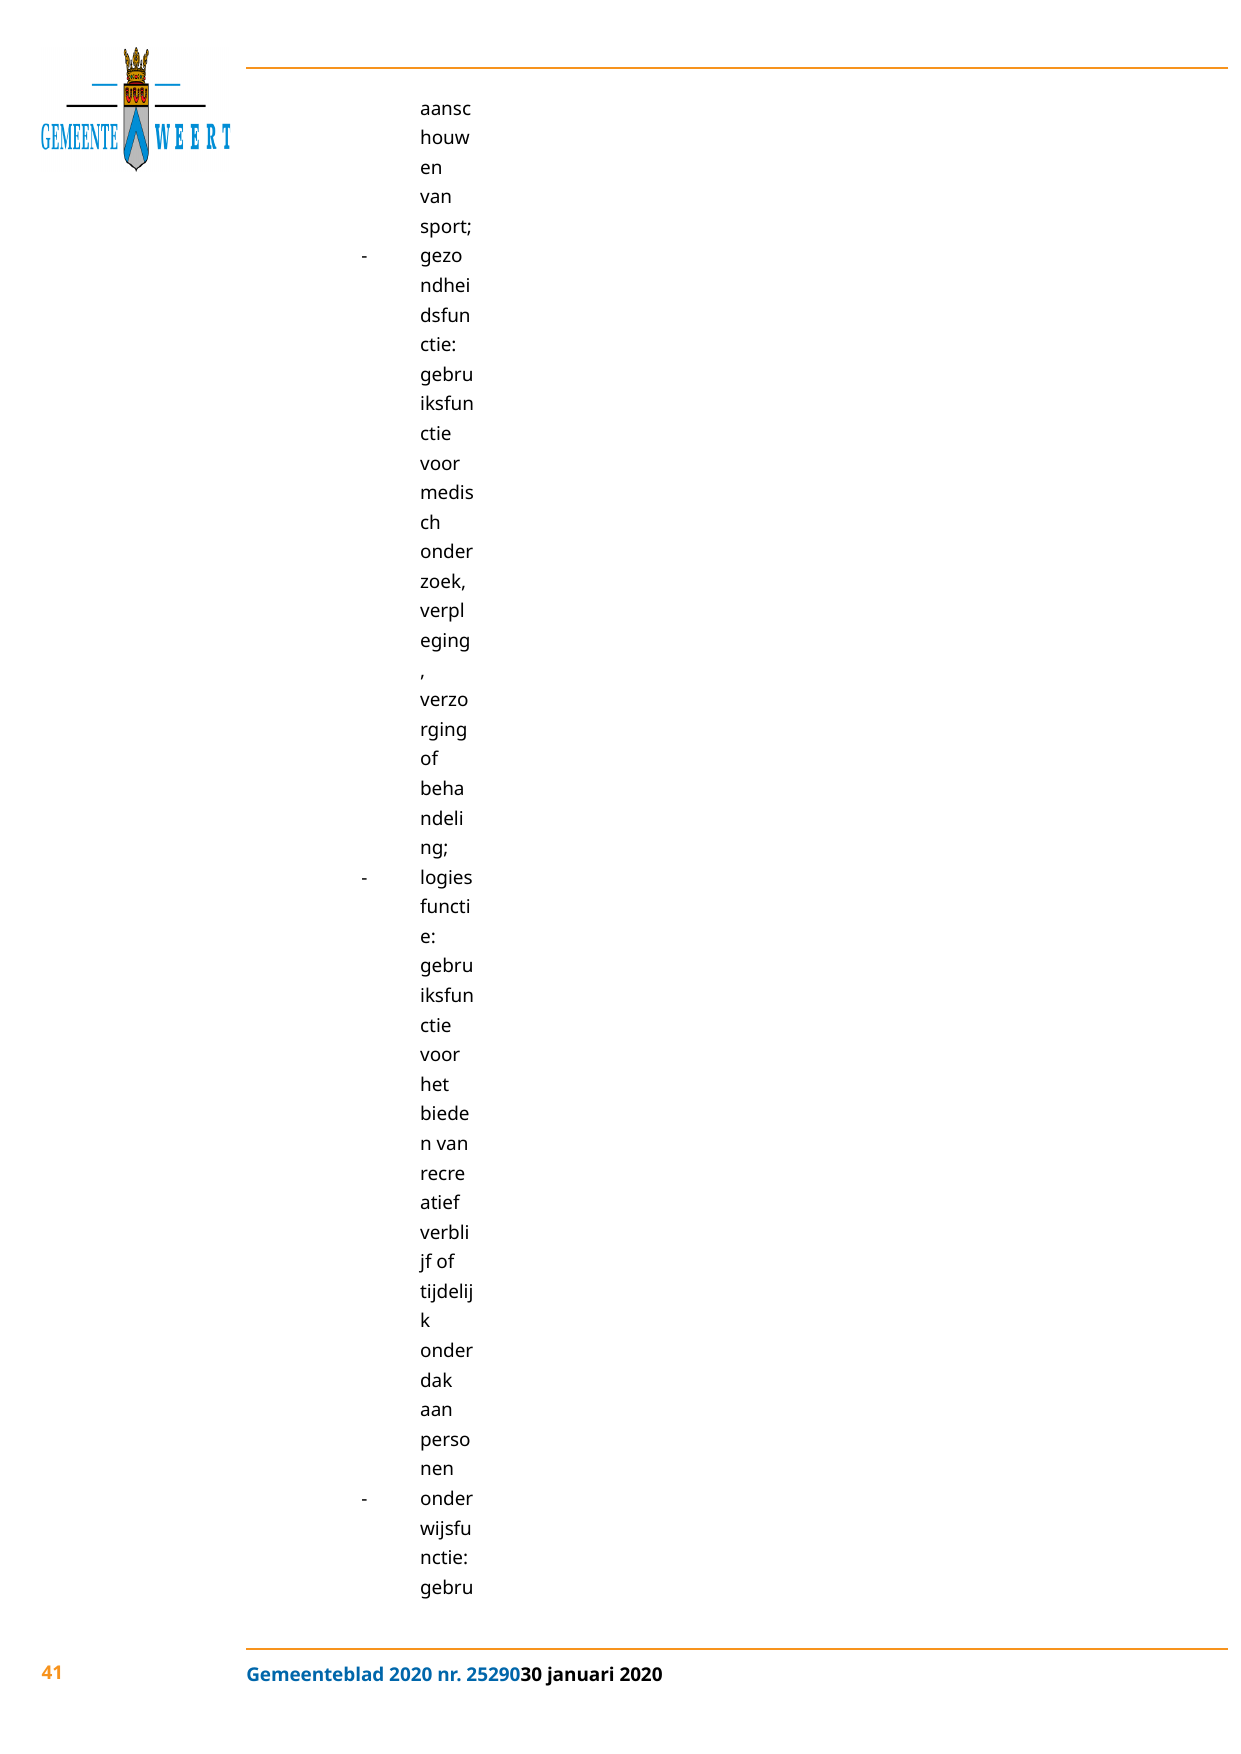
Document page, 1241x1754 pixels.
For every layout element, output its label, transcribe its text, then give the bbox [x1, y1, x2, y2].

picture [41, 47, 231, 172]
table_cell aanschouwen van sport; gezondheidsfunctie: gebruiksfunctie voor medisch onderzoek, verpleging, verzorging of behandeling; logiesfunctie: gebruiksfunctie voor het bieden van recreatief verblijf of tijdelijk onderdak aan personen onderwijsfunctie: gebru [361, 95, 474, 1600]
table_cell [587, 95, 700, 1600]
table_cell [248, 95, 361, 1600]
table_cell [474, 95, 587, 1600]
